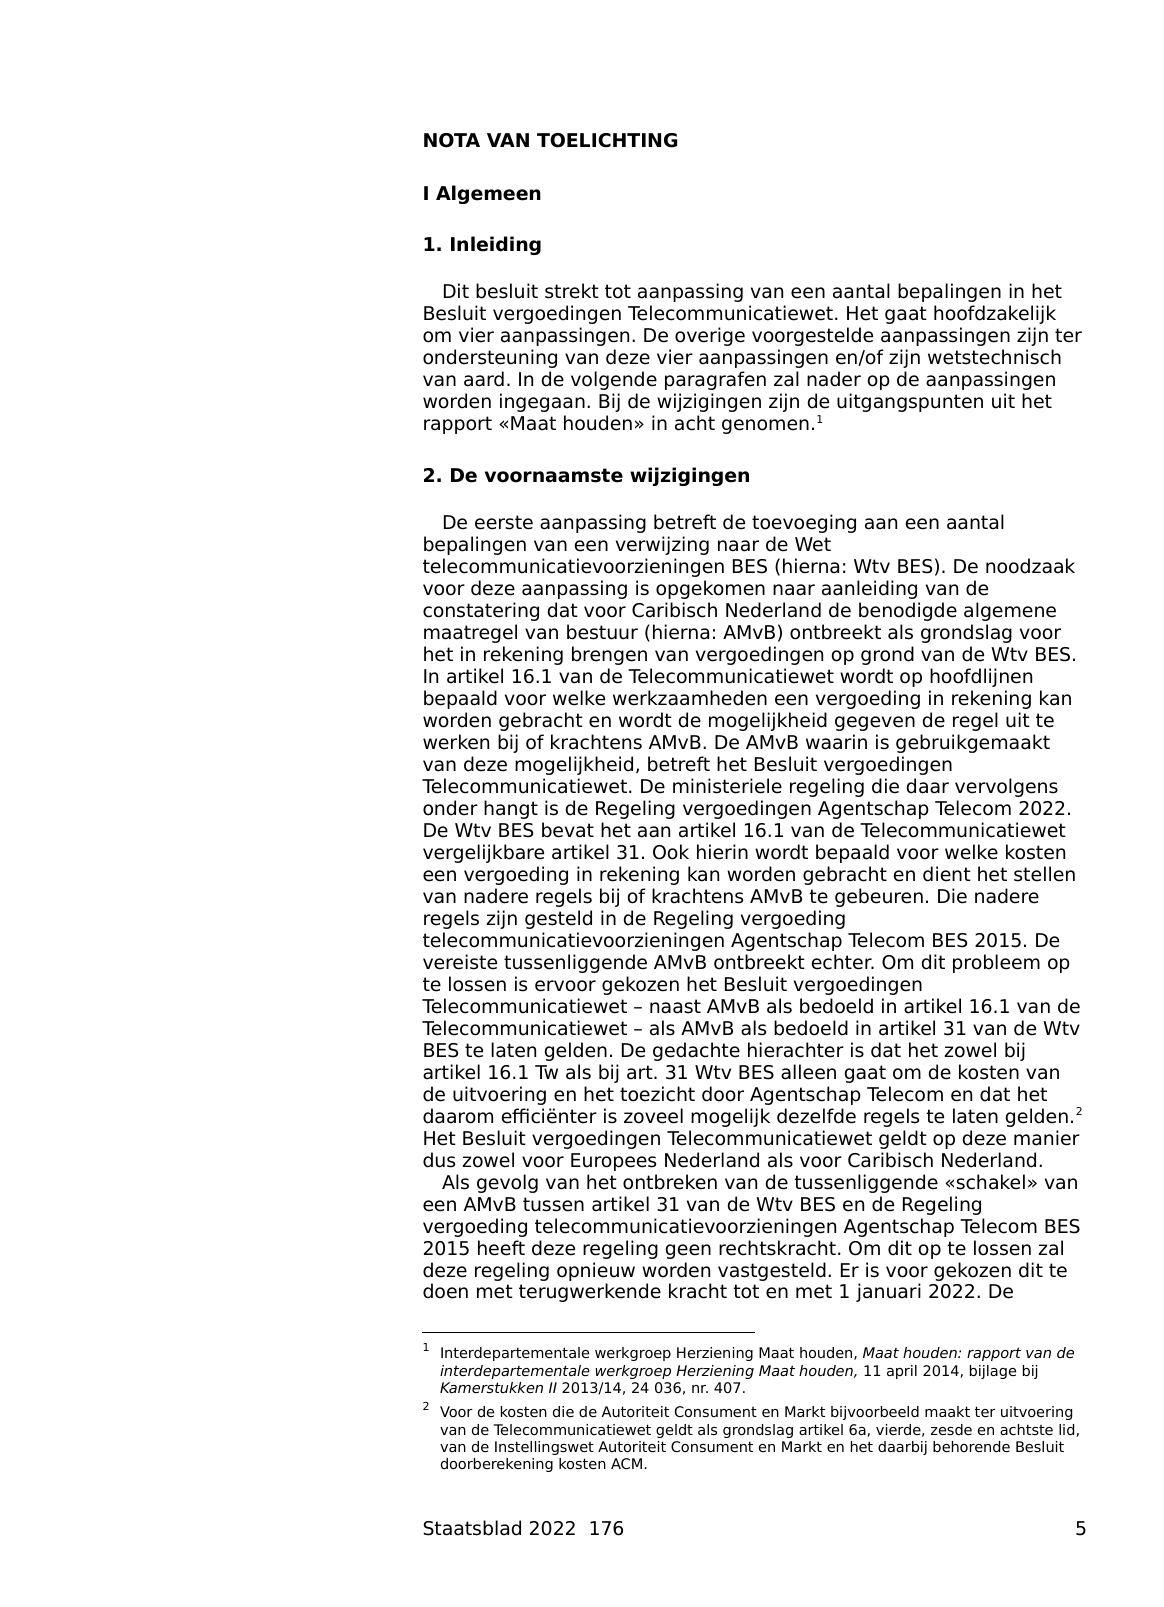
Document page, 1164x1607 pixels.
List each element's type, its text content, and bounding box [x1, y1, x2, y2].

text Dit besluit strekt tot aanpassing van een aantal bepalingen in het Besluit vergoedingen Telecommunicatiewet. Het gaat hoofdzakelijk om vier aanpassingen. De overige voorgestelde aanpassingen zijn ter ondersteuning van deze vier aanpassingen en/of zijn wetstechnisch van aard. In de volgende paragrafen zal nader op de aanpassingen worden ingegaan. Bij de wijzigingen zijn de uitgangspunten uit het rapport «Maat houden» in acht genomen. [422, 281, 1087, 435]
subtitle 1. Inleiding [422, 234, 1087, 256]
text Interdepartementale werkgroep Herziening Maat houden, Maat houden: rapport van de interdepartementale werkgroep Herziening Maat houden, 11 april 2014, bijlage bij Kamerstukken II 2013/14, 24 036, nr. 407. [422, 1341, 1087, 1397]
text De eerste aanpassing betreft de toevoeging aan een aantal bepalingen van een verwijzing naar de Wet telecommunicatievoorzieningen BES (hierna: Wtv BES). De noodzaak voor deze aanpassing is opgekomen naar aanleiding van de constatering dat voor Caribisch Nederland de benodigde algemene maatregel van bestuur (hierna: AMvB) ontbreekt als grondslag voor het in rekening brengen van vergoedingen op grond van de Wtv BES. In artikel 16.1 van de Telecommunicatiewet wordt op hoofdlijnen bepaald voor welke werkzaamheden een vergoeding in rekening kan worden gebracht en wordt de mogelijkheid gegeven de regel uit te werken bij of krachtens AMvB. De AMvB waarin is gebruikgemaakt van deze mogelijkheid, betreft het Besluit vergoedingen Telecommunicatiewet. De ministeriele regeling die daar vervolgens onder hangt is de Regeling vergoedingen Agentschap Telecom 2022. De Wtv BES bevat het aan artikel 16.1 van de Telecommunicatiewet vergelijkbare artikel 31. Ook hierin wordt bepaald voor welke kosten een vergoeding in rekening kan worden gebracht en dient het stellen van nadere regels bij of krachtens AMvB te gebeuren. Die nadere regels zijn gesteld in de Regeling vergoeding telecommunicatievoorzieningen Agentschap Telecom BES 2015. De vereiste tussenliggende AMvB ontbreekt echter. Om dit probleem op te lossen is ervoor gekozen het Besluit vergoedingen Telecommunicatiewet – naast AMvB als bedoeld in artikel 16.1 van de Telecommunicatiewet – als AMvB als bedoeld in artikel 31 van de Wtv BES te laten gelden. De gedachte hierachter is dat het zowel bij artikel 16.1 Tw als bij art. 31 Wtv BES alleen gaat om de kosten van de uitvoering en het toezicht door Agentschap Telecom en dat het daarom efficiënter is zoveel mogelijk dezelfde regels te laten gelden. Het Besluit vergoedingen Telecommunicatiewet geldt op deze manier dus zowel voor Europees Nederland als voor Caribisch Nederland. [422, 512, 1087, 1172]
subtitle 2. De voornaamste wijzigingen [422, 465, 1087, 487]
subtitle NOTA VAN TOELICHTING [422, 130, 1087, 152]
text Voor de kosten die de Autoriteit Consument en Markt bijvoorbeeld maakt ter uitvoering van de Telecommunicatiewet geldt als grondslag artikel 6a, vierde, zesde en achtste lid, van de Instellingswet Autoriteit Consument en Markt en het daarbij behorende Besluit doorberekening kosten ACM. [422, 1400, 1087, 1473]
text Als gevolg van het ontbreken van de tussenliggende «schakel» van een AMvB tussen artikel 31 van de Wtv BES en de Regeling vergoeding telecommunicatievoorzieningen Agentschap Telecom BES 2015 heeft deze regeling geen rechtskracht. Om dit op te lossen zal deze regeling opnieuw worden vastgesteld. Er is voor gekozen dit te doen met terugwerkende kracht tot en met 1 januari 2022. De [422, 1172, 1087, 1303]
subtitle I Algemeen [422, 182, 1087, 204]
